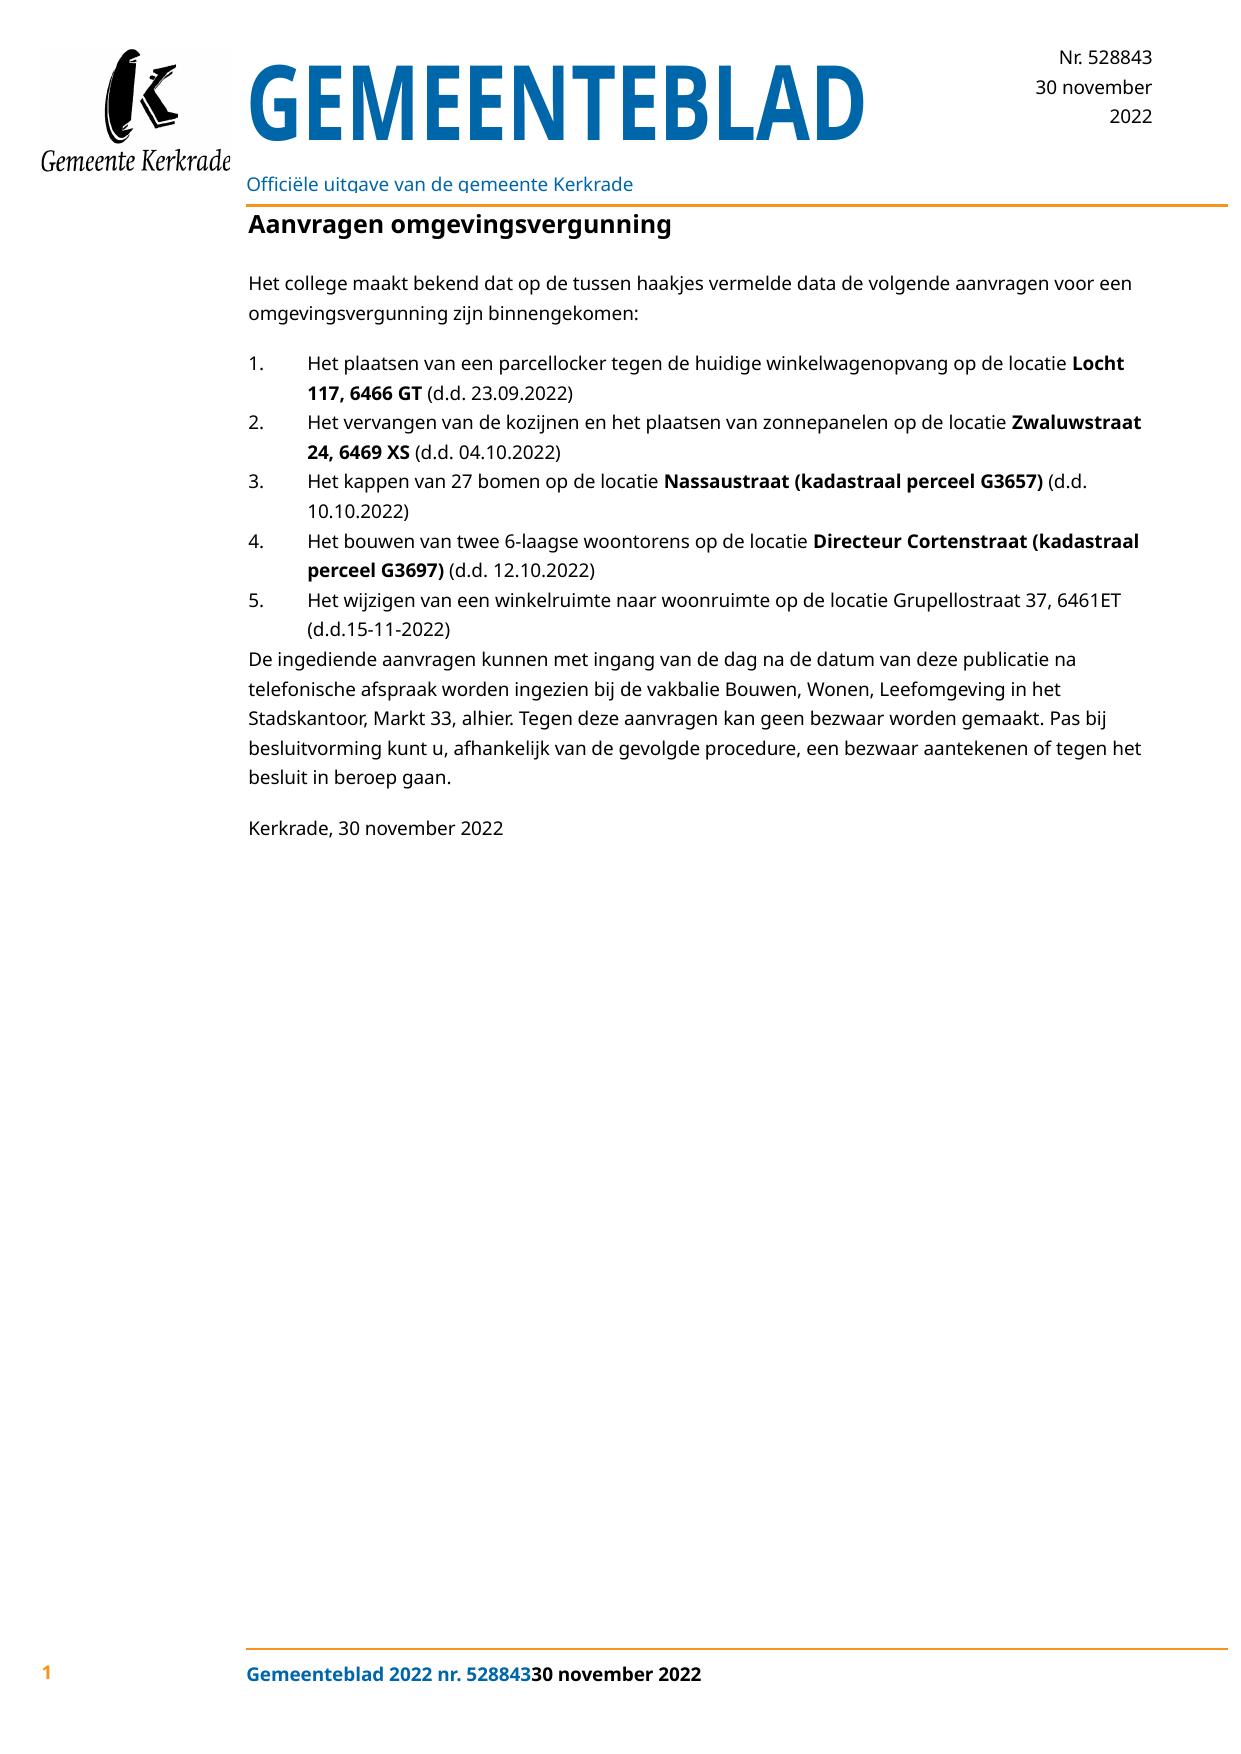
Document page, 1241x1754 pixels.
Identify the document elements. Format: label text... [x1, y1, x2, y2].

list Het plaatsen van een parcellocker tegen de huidige winkelwagenopvang op de locatie Locht 117, 6466 GT (d.d. 23.09.2022) [248, 350, 1152, 406]
text Kerkrade, 30 november 2022 [248, 815, 1152, 841]
list Het kappen van 27 bomen op de locatie Nassaustraat (kadastraal perceel G3657) (d.d. 10.10.2022) [248, 469, 1152, 524]
text Het college maakt bekend dat op de tussen haakjes vermelde data de volgende aanvragen voor een omgevingsvergunning zijn binnengekomen: [248, 270, 1152, 326]
list Het bouwen van twee 6-laagse woontorens op de locatie Directeur Cortenstraat (kadastraal perceel G3697) (d.d. 12.10.2022) [248, 528, 1152, 583]
text De ingediende aanvragen kunnen met ingang van de dag na de datum van deze publicatie na telefonische afspraak worden ingezien bij de vakbalie Bouwen, Wonen, Leefomgeving in het Stadskantoor, Markt 33, alhier. Tegen deze aanvragen kan geen bezwaar worden gemaakt. Pas bij besluitvorming kunt u, afhankelijk van de gevolgde procedure, een bezwaar aantekenen of tegen het besluit in beroep gaan. [248, 646, 1152, 790]
list Het vervangen van de kozijnen en het plaatsen van zonnepanelen op de locatie Zwaluwstraat 24, 6469 XS (d.d. 04.10.2022) [248, 409, 1152, 465]
list Het wijzigen van een winkelruimte naar woonruimte op de locatie Grupellostraat 37, 6461ET (d.d.15-11-2022) [248, 587, 1152, 642]
text Aanvragen omgevingsvergunning [248, 207, 1152, 241]
picture [41, 47, 231, 172]
